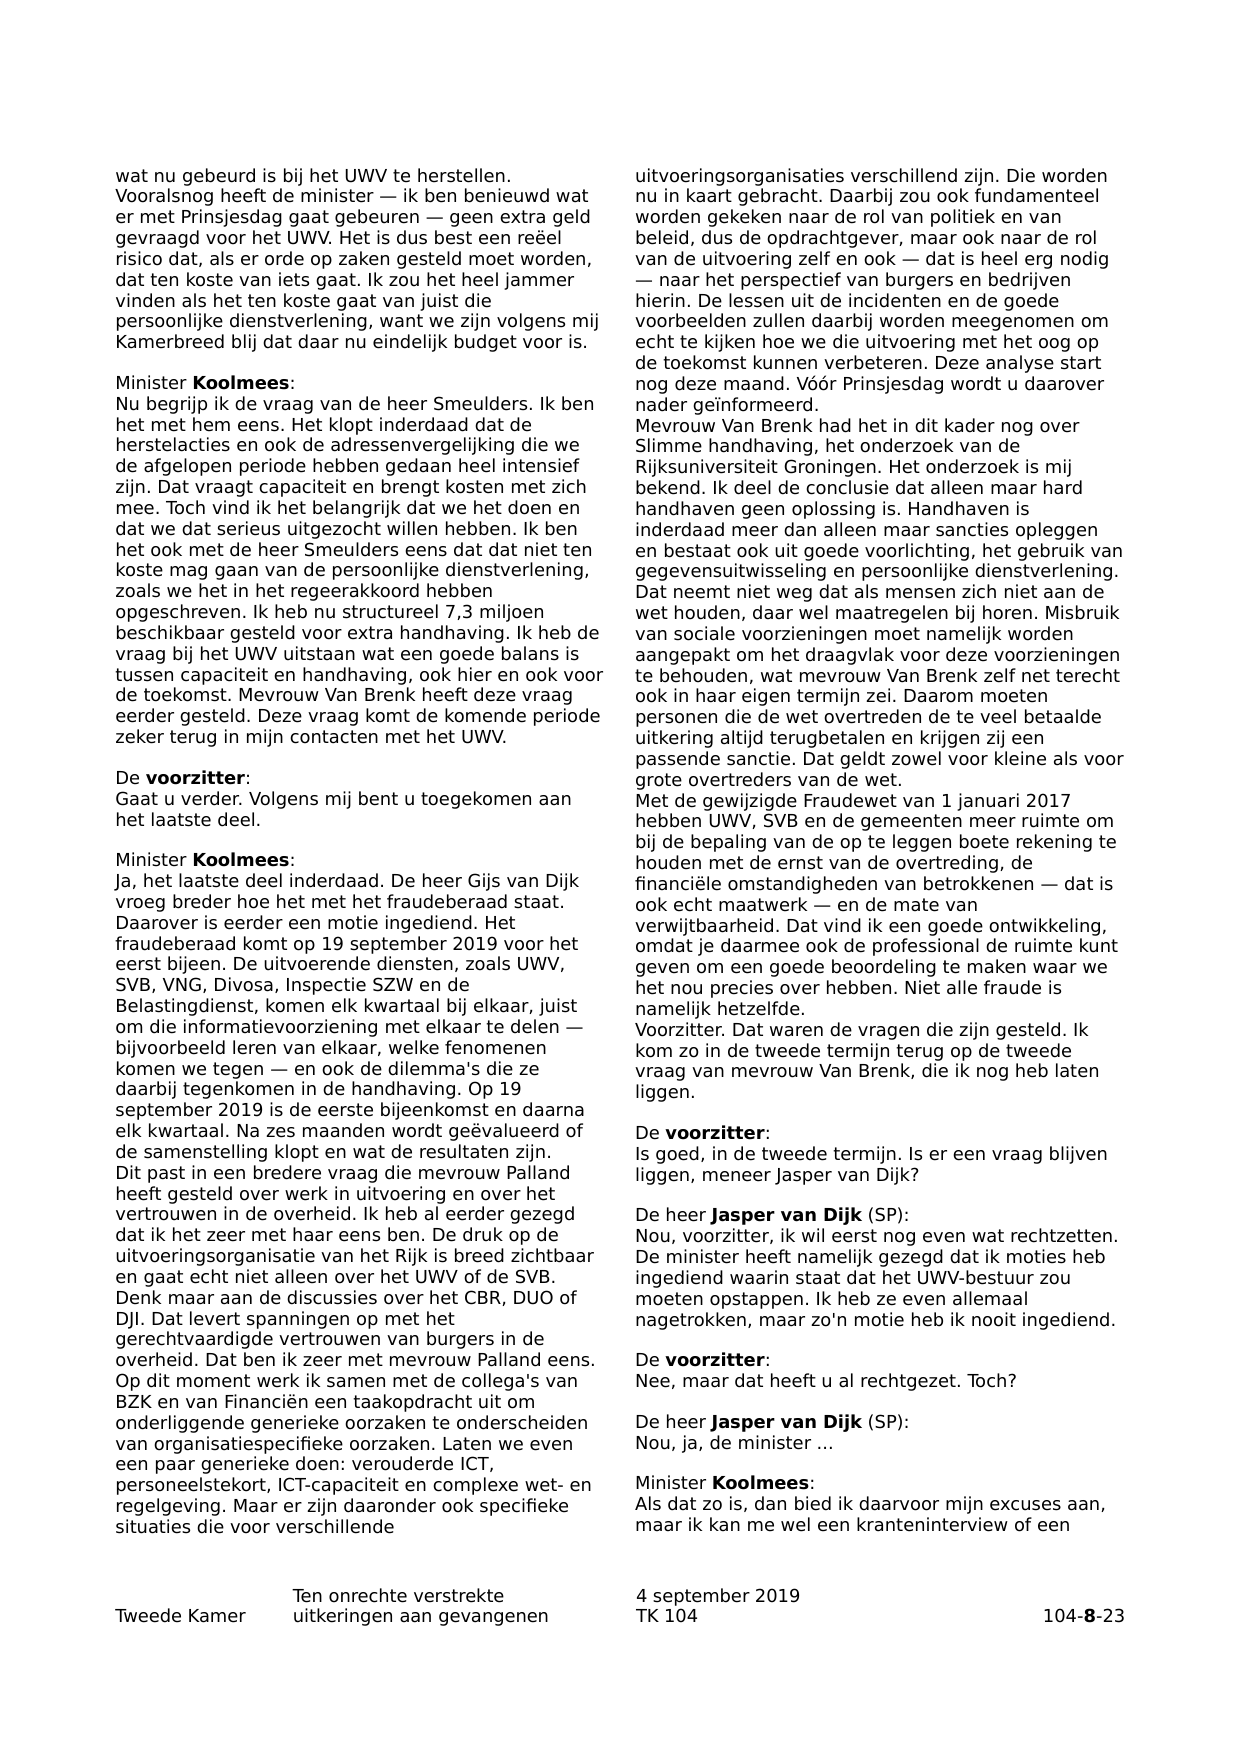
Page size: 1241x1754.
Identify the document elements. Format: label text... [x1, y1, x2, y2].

text Met de gewijzigde Fraudewet van 1 januari 2017 hebben UWV, SVB en de gemeenten meer ruimte om bij de bepaling van de op te leggen boete rekening te houden met de ernst van de overtreding, de financiële omstandigheden van betrokkenen — dat is ook echt maatwerk — en de mate van verwijtbaarheid. Dat vind ik een goede ontwikkeling, omdat je daarmee ook de professional de ruimte kunt geven om een goede beoordeling te maken waar we het nou precies over hebben. Niet alle fraude is namelijk hetzelfde. [635, 790, 1125, 1019]
text Gaat u verder. Volgens mij bent u toegekomen aan het laatste deel. [115, 788, 605, 830]
text Ja, het laatste deel inderdaad. De heer Gijs van Dijk vroeg breder hoe het met het fraudeberaad staat. Daarover is eerder een motie ingediend. Het fraudeberaad komt op 19 september 2019 voor het eerst bijeen. De uitvoerende diensten, zoals UWV, SVB, VNG, Divosa, Inspectie SZW en de Belastingdienst, komen elk kwartaal bij elkaar, juist om die informatievoorziening met elkaar te delen — bijvoorbeeld leren van elkaar, welke fenomenen komen we tegen — en ook de dilemma's die ze daarbij tegenkomen in de handhaving. Op 19 september 2019 is de eerste bijeenkomst en daarna elk kwartaal. Na zes maanden wordt geëvalueerd of de samenstelling klopt en wat de resultaten zijn. [115, 871, 605, 1162]
text Minister Koolmees: [635, 1473, 1125, 1494]
text Is goed, in de tweede termijn. Is er een vraag blijven liggen, meneer Jasper van Dijk? [635, 1143, 1125, 1185]
text De voorzitter: [635, 1123, 1125, 1143]
text wat nu gebeurd is bij het UWV te herstellen. Vooralsnog heeft de minister — ik ben benieuwd wat er met Prinsjesdag gaat gebeuren — geen extra geld gevraagd voor het UWV. Het is dus best een reëel risico dat, als er orde op zaken gesteld moet worden, dat ten koste van iets gaat. Ik zou het heel jammer vinden als het ten koste gaat van juist die persoonlijke dienstverlening, want we zijn volgens mij Kamerbreed blij dat daar nu eindelijk budget voor is. [115, 165, 605, 353]
text Minister Koolmees: [115, 850, 605, 871]
text De voorzitter: [115, 768, 605, 788]
text Nou, voorzitter, ik wil eerst nog even wat rechtzetten. De minister heeft namelijk gezegd dat ik moties heb ingediend waarin staat dat het UWV-bestuur zou moeten opstappen. Ik heb ze even allemaal nagetrokken, maar zo'n motie heb ik nooit ingediend. [635, 1226, 1125, 1330]
text Voorzitter. Dat waren de vragen die zijn gesteld. Ik kom zo in de tweede termijn terug op de tweede vraag van mevrouw Van Brenk, die ik nog heb laten liggen. [635, 1019, 1125, 1103]
text Mevrouw Van Brenk had het in dit kader nog over Slimme handhaving, het onderzoek van de Rijksuniversiteit Groningen. Het onderzoek is mij bekend. Ik deel de conclusie dat alleen maar hard handhaven geen oplossing is. Handhaven is inderdaad meer dan alleen maar sancties opleggen en bestaat ook uit goede voorlichting, het gebruik van gegevensuitwisseling en persoonlijke dienstverlening. Dat neemt niet weg dat als mensen zich niet aan de wet houden, daar wel maatregelen bij horen. Misbruik van sociale voorzieningen moet namelijk worden aangepakt om het draagvlak voor deze voorzieningen te behouden, wat mevrouw Van Brenk zelf net terecht ook in haar eigen termijn zei. Daarom moeten personen die de wet overtreden de te veel betaalde uitkering altijd terugbetalen en krijgen zij een passende sanctie. Dat geldt zowel voor kleine als voor grote overtreders van de wet. [635, 415, 1125, 790]
text De heer Jasper van Dijk (SP): [635, 1412, 1125, 1432]
text Minister Koolmees: [115, 373, 605, 393]
text Nou, ja, de minister ... [635, 1432, 1125, 1453]
text De voorzitter: [635, 1350, 1125, 1371]
text Nee, maar dat heeft u al rechtgezet. Toch? [635, 1371, 1125, 1392]
text De heer Jasper van Dijk (SP): [635, 1205, 1125, 1226]
text uitvoeringsorganisaties verschillend zijn. Die worden nu in kaart gebracht. Daarbij zou ook fundamenteel worden gekeken naar de rol van politiek en van beleid, dus de opdrachtgever, maar ook naar de rol van de uitvoering zelf en ook — dat is heel erg nodig — naar het perspectief van burgers en bedrijven hierin. De lessen uit de incidenten en de goede voorbeelden zullen daarbij worden meegenomen om echt te kijken hoe we die uitvoering met het oog op de toekomst kunnen verbeteren. Deze analyse start nog deze maand. Vóór Prinsjesdag wordt u daarover nader geïnformeerd. [635, 165, 1125, 415]
text Dit past in een bredere vraag die mevrouw Palland heeft gesteld over werk in uitvoering en over het vertrouwen in de overheid. Ik heb al eerder gezegd dat ik het zeer met haar eens ben. De druk op de uitvoeringsorganisatie van het Rijk is breed zichtbaar en gaat echt niet alleen over het UWV of de SVB. Denk maar aan de discussies over het CBR, DUO of DJI. Dat levert spanningen op met het gerechtvaardigde vertrouwen van burgers in de overheid. Dat ben ik zeer met mevrouw Palland eens. Op dit moment werk ik samen met de collega's van BZK en van Financiën een taakopdracht uit om onderliggende generieke oorzaken te onderscheiden van organisatiespecifieke oorzaken. Laten we even een paar generieke doen: verouderde ICT, personeelstekort, ICT-capaciteit en complexe wet- en regelgeving. Maar er zijn daaronder ook specifieke situaties die voor verschillende [115, 1162, 605, 1537]
text Als dat zo is, dan bied ik daarvoor mijn excuses aan, maar ik kan me wel een kranteninterview of een [635, 1494, 1125, 1536]
text Nu begrijp ik de vraag van de heer Smeulders. Ik ben het met hem eens. Het klopt inderdaad dat de herstelacties en ook de adressenvergelijking die we de afgelopen periode hebben gedaan heel intensief zijn. Dat vraagt capaciteit en brengt kosten met zich mee. Toch vind ik het belangrijk dat we het doen en dat we dat serieus uitgezocht willen hebben. Ik ben het ook met de heer Smeulders eens dat dat niet ten koste mag gaan van de persoonlijke dienstverlening, zoals we het in het regeerakkoord hebben opgeschreven. Ik heb nu structureel 7,3 miljoen beschikbaar gesteld voor extra handhaving. Ik heb de vraag bij het UWV uitstaan wat een goede balans is tussen capaciteit en handhaving, ook hier en ook voor de toekomst. Mevrouw Van Brenk heeft deze vraag eerder gesteld. Deze vraag komt de komende periode zeker terug in mijn contacten met het UWV. [115, 393, 605, 748]
